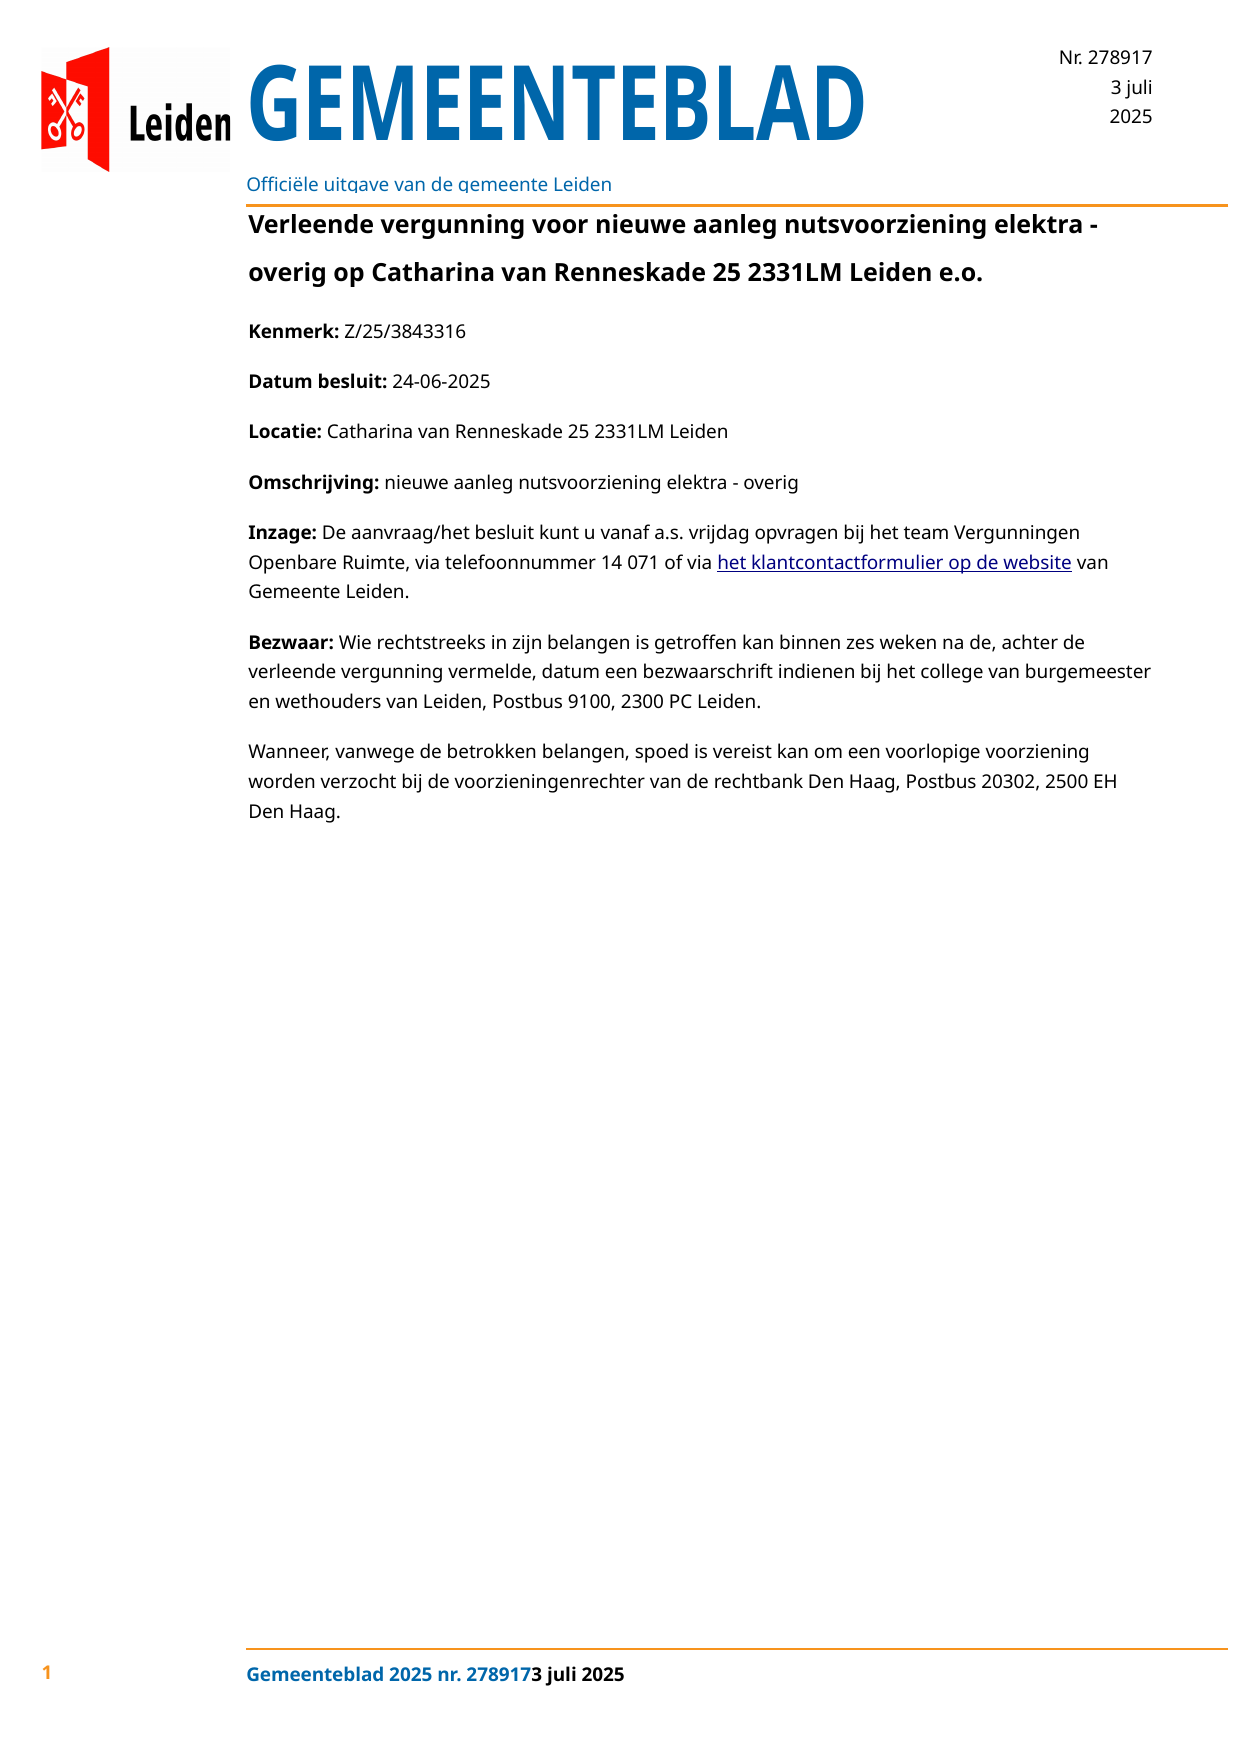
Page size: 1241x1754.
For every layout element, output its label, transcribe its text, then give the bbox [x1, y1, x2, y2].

text Kenmerk: Z/25/3843316 [248, 318, 1152, 344]
text Datum besluit: 24-06-2025 [248, 368, 1152, 394]
text Inzage: De aanvraag/het besluit kunt u vanaf a.s. vrijdag opvragen bij het team Vergunningen Openbare Ruimte, via telefoonnummer 14 071 of via het klantcontactformulier op de website van Gemeente Leiden. [248, 519, 1152, 604]
picture [41, 47, 231, 172]
text Bezwaar: Wie rechtstreeks in zijn belangen is getroffen kan binnen zes weken na de, achter de verleende vergunning vermelde, datum een bezwaarschrift indienen bij het college van burgemeester en wethouders van Leiden, Postbus 9100, 2300 PC Leiden. [248, 629, 1152, 714]
text Omschrijving: nieuwe aanleg nutsvoorziening elektra - overig [248, 469, 1152, 495]
text Locatie: Catharina van Renneskade 25 2331LM Leiden [248, 419, 1152, 444]
text Verleende vergunning voor nieuwe aanleg nutsvoorziening elektra - overig op Catharina van Renneskade 25 2331LM Leiden e.o. [248, 207, 1152, 288]
text Wanneer, vanwege de betrokken belangen, spoed is vereist kan om een voorlopige voorziening worden verzocht bij de voorzieningenrechter van de rechtbank Den Haag, Postbus 20302, 2500 EH Den Haag. [248, 739, 1152, 824]
